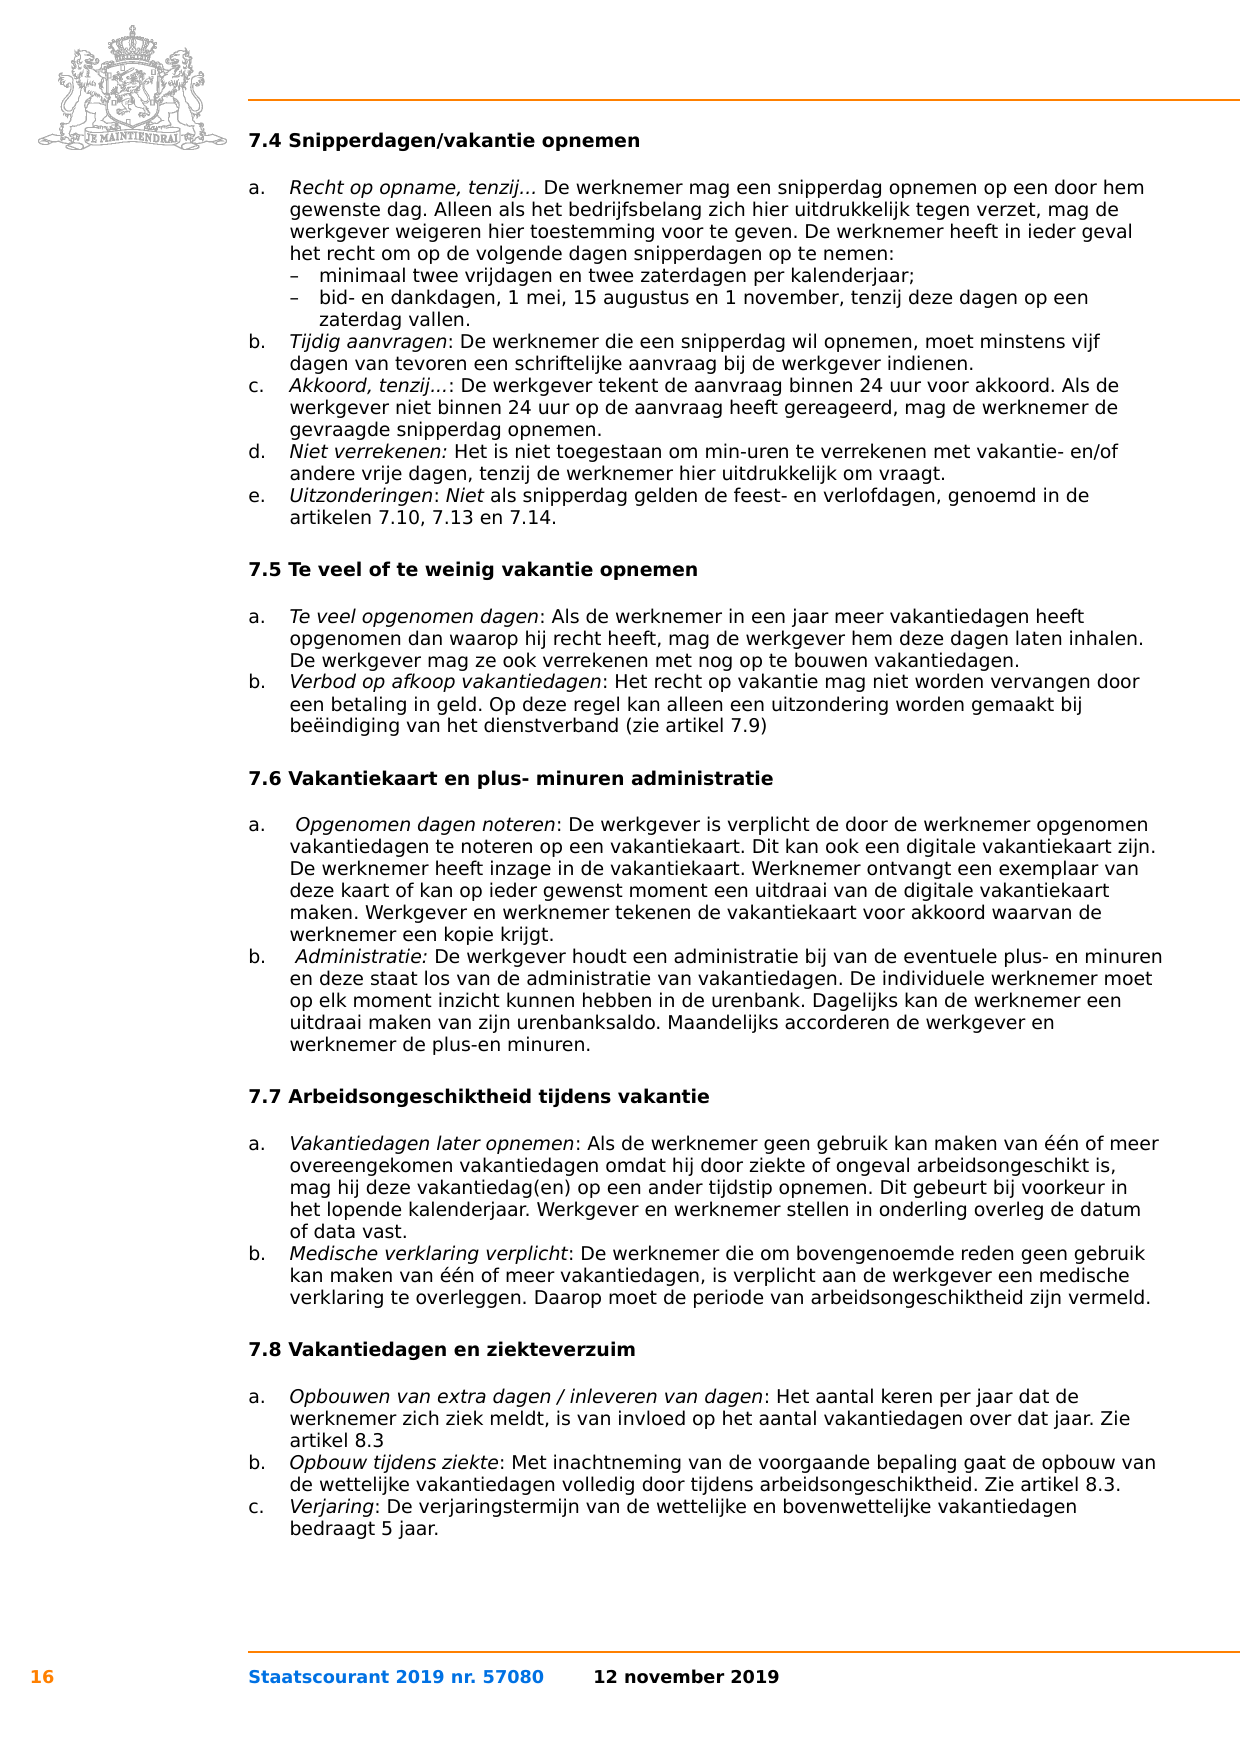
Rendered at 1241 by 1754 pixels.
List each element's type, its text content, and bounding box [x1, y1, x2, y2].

text – bid- en dankdagen, 1 mei, 15 augustus en 1 november, tenzij deze dagen op een zaterdag vallen. [289, 287, 1163, 331]
text b. Verbod op afkoop vakantiedagen: Het recht op vakantie mag niet worden vervangen door een betaling in geld. Op deze regel kan alleen een uitzondering worden gemaakt bij beëindiging van het dienstverband (zie artikel 7.9) [248, 671, 1163, 737]
picture [38, 25, 227, 150]
text a. Recht op opname, tenzij... De werknemer mag een snipperdag opnemen op een door hem gewenste dag. Alleen als het bedrijfsbelang zich hier uitdrukkelijk tegen verzet, mag de werkgever weigeren hier toestemming voor te geven. De werknemer heeft in ieder geval het recht om op de volgende dagen snipperdagen op te nemen: [248, 177, 1163, 265]
text e. Uitzonderingen: Niet als snipperdag gelden de feest- en verlofdagen, genoemd in de artikelen 7.10, 7.13 en 7.14. [248, 484, 1163, 528]
subtitle 7.4 Snipperdagen/vakantie opnemen [248, 130, 1163, 152]
text b. Administratie: De werkgever houdt een administratie bij van de eventuele plus- en minuren en deze staat los van de administratie van vakantiedagen. De individuele werknemer moet op elk moment inzicht kunnen hebben in de urenbank. Dagelijks kan de werknemer een uitdraai maken van zijn urenbanksaldo. Maandelijks accorderen de werkgever en werknemer de plus-en minuren. [248, 946, 1163, 1056]
text a. Opbouwen van extra dagen / inleveren van dagen: Het aantal keren per jaar dat de werknemer zich ziek meldt, is van invloed op het aantal vakantiedagen over dat jaar. Zie artikel 8.3 [248, 1386, 1163, 1452]
text b. Tijdig aanvragen: De werknemer die een snipperdag wil opnemen, moet minstens vijf dagen van tevoren een schriftelijke aanvraag bij de werkgever indienen. [248, 331, 1163, 375]
text a. Te veel opgenomen dagen: Als de werknemer in een jaar meer vakantiedagen heeft opgenomen dan waarop hij recht heeft, mag de werkgever hem deze dagen laten inhalen. De werkgever mag ze ook verrekenen met nog op te bouwen vakantiedagen. [248, 606, 1163, 671]
subtitle 7.5 Te veel of te weinig vakantie opnemen [248, 558, 1163, 581]
text b. Medische verklaring verplicht: De werknemer die om bovengenoemde reden geen gebruik kan maken van één of meer vakantiedagen, is verplicht aan de werkgever een medische verklaring te overleggen. Daarop moet de periode van arbeidsongeschiktheid zijn vermeld. [248, 1243, 1163, 1309]
text b. Opbouw tijdens ziekte: Met inachtneming van de voorgaande bepaling gaat de opbouw van de wettelijke vakantiedagen volledig door tijdens arbeidsongeschiktheid. Zie artikel 8.3. [248, 1452, 1163, 1496]
subtitle 7.7 Arbeidsongeschiktheid tijdens vakantie [248, 1086, 1163, 1108]
text – minimaal twee vrijdagen en twee zaterdagen per kalenderjaar; [289, 265, 1163, 287]
text c. Akkoord, tenzij...: De werkgever tekent de aanvraag binnen 24 uur voor akkoord. Als de werkgever niet binnen 24 uur op de aanvraag heeft gereageerd, mag de werknemer de gevraagde snipperdag opnemen. [248, 375, 1163, 441]
text c. Verjaring: De verjaringstermijn van de wettelijke en bovenwettelijke vakantiedagen bedraagt 5 jaar. [248, 1496, 1163, 1540]
subtitle 7.6 Vakantiekaart en plus- minuren administratie [248, 767, 1163, 789]
text d. Niet verrekenen: Het is niet toegestaan om min-uren te verrekenen met vakantie- en/of andere vrije dagen, tenzij de werknemer hier uitdrukkelijk om vraagt. [248, 441, 1163, 484]
subtitle 7.8 Vakantiedagen en ziekteverzuim [248, 1339, 1163, 1361]
text a. Vakantiedagen later opnemen: Als de werknemer geen gebruik kan maken van één of meer overeengekomen vakantiedagen omdat hij door ziekte of ongeval arbeidsongeschikt is, mag hij deze vakantiedag(en) op een ander tijdstip opnemen. Dit gebeurt bij voorkeur in het lopende kalenderjaar. Werkgever en werknemer stellen in onderling overleg de datum of data vast. [248, 1133, 1163, 1243]
text a. Opgenomen dagen noteren: De werkgever is verplicht de door de werknemer opgenomen vakantiedagen te noteren op een vakantiekaart. Dit kan ook een digitale vakantiekaart zijn. De werknemer heeft inzage in de vakantiekaart. Werknemer ontvangt een exemplaar van deze kaart of kan op ieder gewenst moment een uitdraai van de digitale vakantiekaart maken. Werkgever en werknemer tekenen de vakantiekaart voor akkoord waarvan de werknemer een kopie krijgt. [248, 814, 1163, 946]
